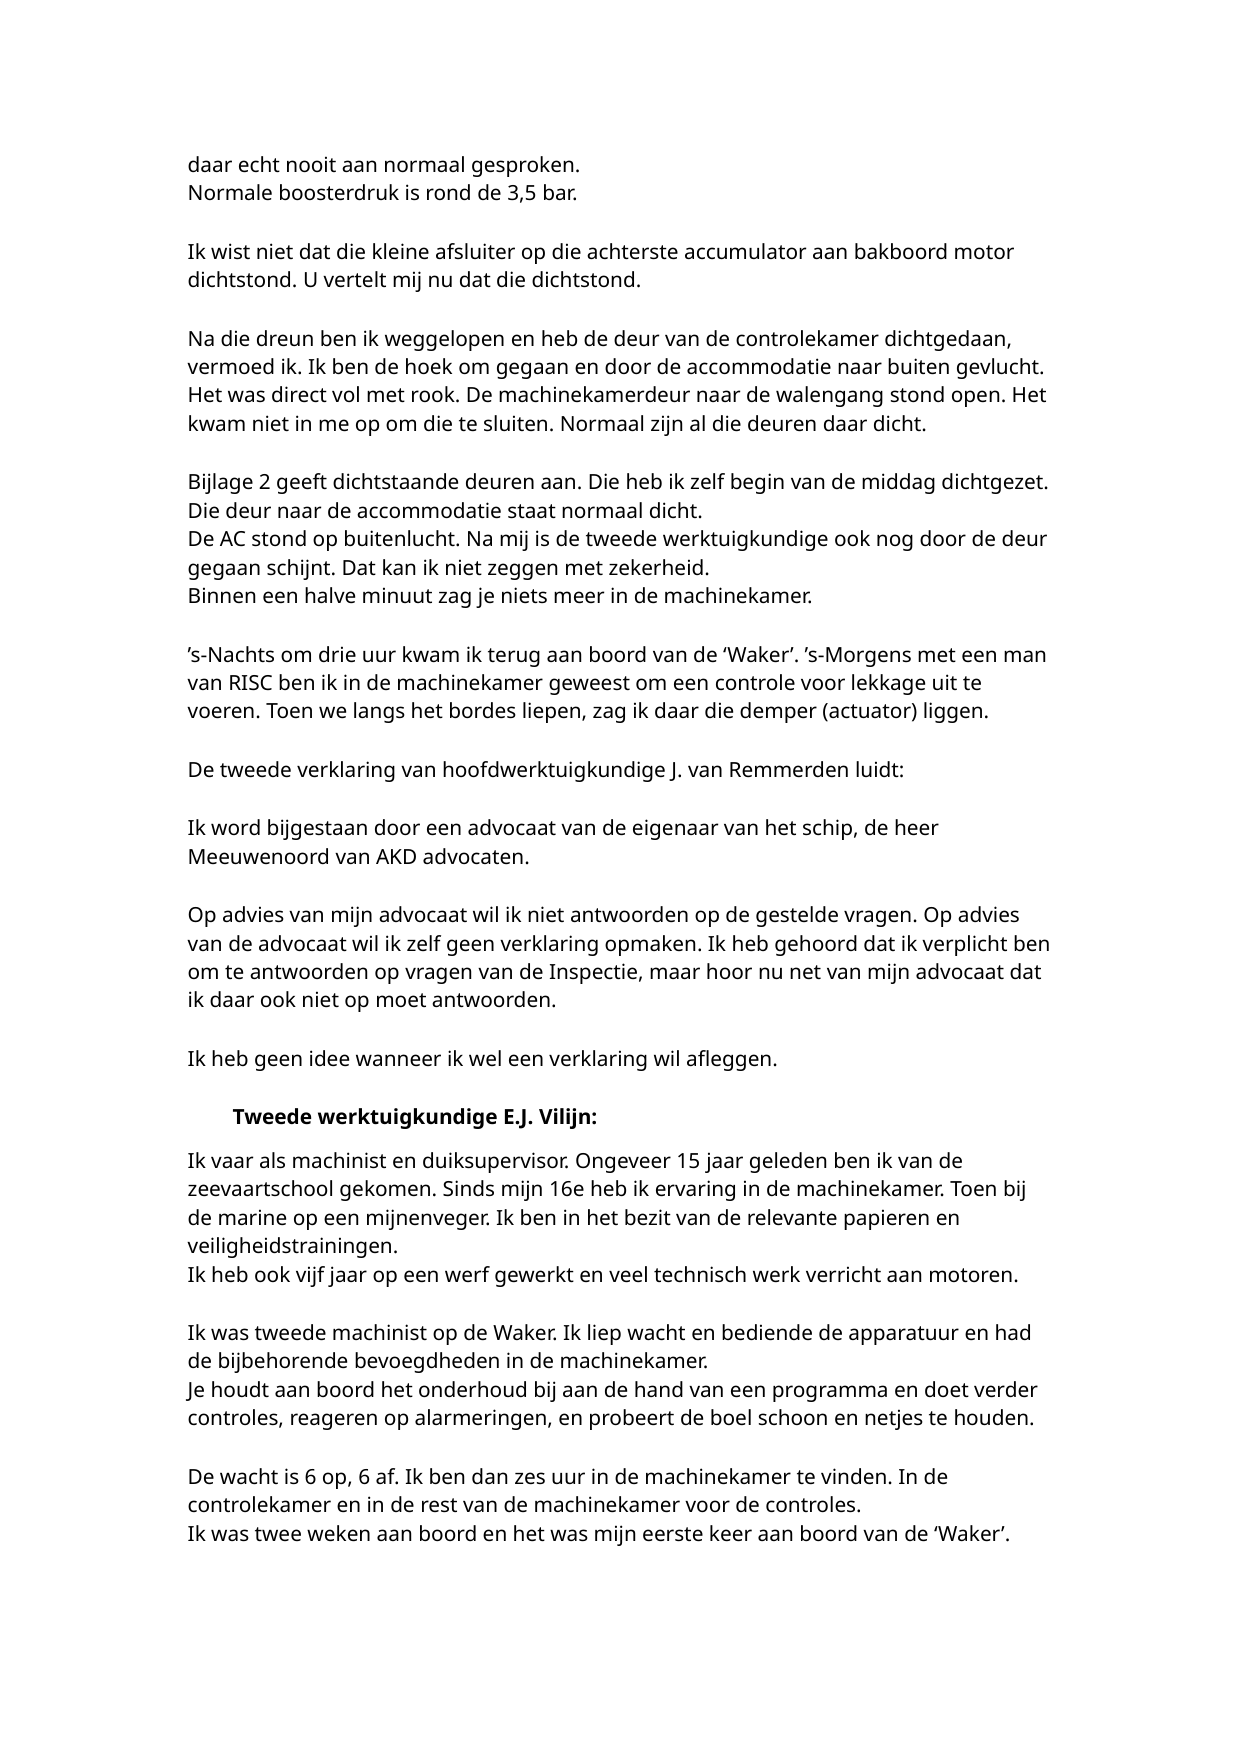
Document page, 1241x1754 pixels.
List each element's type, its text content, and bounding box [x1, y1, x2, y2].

text Normale boosterdruk is rond de 3,5 bar. [187, 178, 1053, 207]
text De AC stond op buitenlucht. Na mij is de tweede werktuigkundige ook nog door de deur gegaan schijnt. Dat kan ik niet zeggen met zekerheid. [187, 524, 1053, 581]
text Binnen een halve minuut zag je niets meer in de machinekamer. [187, 581, 1053, 610]
text Ik word bijgestaan door een advocaat van de eigenaar van het schip, de heer Meeuwenoord van AKD advocaten. [187, 813, 1053, 870]
text Ik heb ook vijf jaar op een werf gewerkt en veel technisch werk verricht aan motoren. [187, 1260, 1053, 1288]
text Ik was tweede machinist op de Waker. Ik liep wacht en bediende de apparatuur en had de bijbehorende bevoegdheden in de machinekamer. [187, 1318, 1053, 1375]
text ’s-Nachts om drie uur kwam ik terug aan boord van de ‘Waker’. ’s-Morgens met een man van RISC ben ik in de machinekamer geweest om een controle voor lekkage uit te voeren. Toen we langs het bordes liepen, zag ik daar die demper (actuator) liggen. [187, 640, 1053, 725]
text Na die dreun ben ik weggelopen en heb de deur van de controlekamer dichtgedaan, vermoed ik. Ik ben de hoek om gegaan en door de accommodatie naar buiten gevlucht. Het was direct vol met rook. De machinekamerdeur naar de walengang stond open. Het kwam niet in me op om die te sluiten. Normaal zijn al die deuren daar dicht. [187, 324, 1053, 437]
text Ik heb geen idee wanneer ik wel een verklaring wil afleggen. [187, 1044, 1053, 1072]
text Ik was twee weken aan boord en het was mijn eerste keer aan boord van de ‘Waker’. [187, 1519, 1053, 1547]
text De wacht is 6 op, 6 af. Ik ben dan zes uur in de machinekamer te vinden. In de controlekamer en in de rest van de machinekamer voor de controles. [187, 1462, 1053, 1519]
text Bijlage 2 geeft dichtstaande deuren aan. Die heb ik zelf begin van de middag dichtgezet. Die deur naar de accommodatie staat normaal dicht. [187, 467, 1053, 524]
text Ik vaar als machinist en duiksupervisor. Ongeveer 15 jaar geleden ben ik van de zeevaartschool gekomen. Sinds mijn 16e heb ik ervaring in de machinekamer. Toen bij de marine op een mijnenveger. Ik ben in het bezit van de relevante papieren en veiligheidstrainingen. [187, 1146, 1053, 1260]
text De tweede verklaring van hoofdwerktuigkundige J. van Remmerden luidt: [187, 755, 1053, 783]
text Je houdt aan boord het onderhoud bij aan de hand van een programma en doet verder controles, reageren op alarmeringen, en probeert de boel schoon en netjes te houden. [187, 1375, 1053, 1432]
subtitle Tweede werktuigkundige E.J. Vilijn: [232, 1102, 1053, 1131]
text daar echt nooit aan normaal gesproken. [187, 150, 1053, 178]
text Op advies van mijn advocaat wil ik niet antwoorden op de gestelde vragen. Op advies van de advocaat wil ik zelf geen verklaring opmaken. Ik heb gehoord dat ik verplicht ben om te antwoorden op vragen van de Inspectie, maar hoor nu net van mijn advocaat dat ik daar ook niet op moet antwoorden. [187, 900, 1053, 1014]
text Ik wist niet dat die kleine afsluiter op die achterste accumulator aan bakboord motor dichtstond. U vertelt mij nu dat die dichtstond. [187, 237, 1053, 294]
